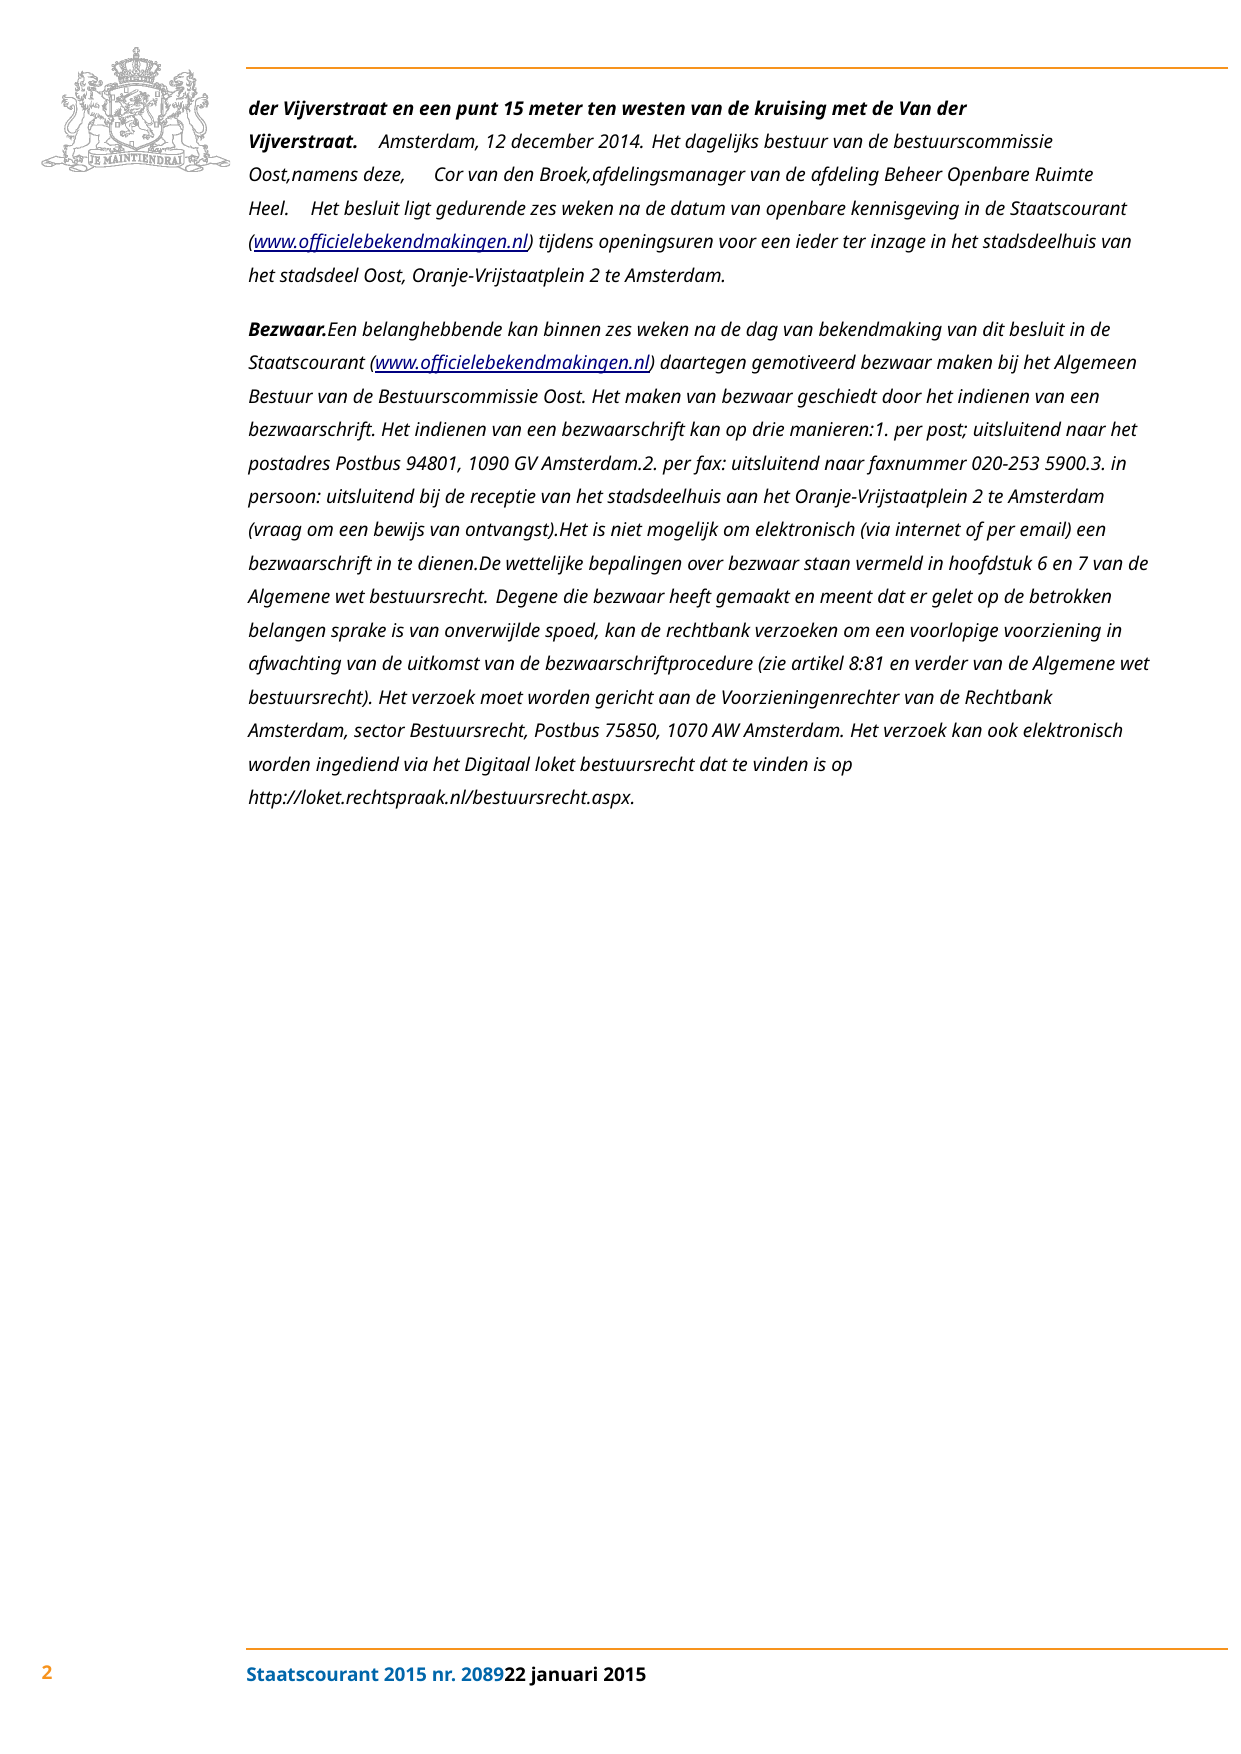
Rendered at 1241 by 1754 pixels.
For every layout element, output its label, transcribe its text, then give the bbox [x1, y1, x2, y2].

text Bezwaar.Een belanghebbende kan binnen zes weken na de dag van bekendmaking van dit besluit in de Staatscourant (www.officielebekendmakingen.nl) daartegen gemotiveerd bezwaar maken bij het Algemeen Bestuur van de Bestuurscommissie Oost. Het maken van bezwaar geschiedt door het indienen van een bezwaarschrift. Het indienen van een bezwaarschrift kan op drie manieren:1. per post; uitsluitend naar het postadres Postbus 94801, 1090 GV Amsterdam.2. per fax: uitsluitend naar faxnummer 020-253 5900.3. in persoon: uitsluitend bij de receptie van het stadsdeelhuis aan het Oranje-Vrijstaatplein 2 te Amsterdam (vraag om een bewijs van ontvangst).Het is niet mogelijk om elektronisch (via internet of per email) een bezwaarschrift in te dienen.De wettelijke bepalingen over bezwaar staan vermeld in hoofdstuk 6 en 7 van de Algemene wet bestuursrecht. Degene die bezwaar heeft gemaakt en meent dat er gelet op de betrokken belangen sprake is van onverwijlde spoed, kan de rechtbank verzoeken om een voorlopige voorziening in afwachting van de uitkomst van de bezwaarschriftprocedure (zie artikel 8:81 en verder van de Algemene wet bestuursrecht). Het verzoek moet worden gericht aan de Voorzieningenrechter van de Rechtbank Amsterdam, sector Bestuursrecht, Postbus 75850, 1070 AW Amsterdam. Het verzoek kan ook elektronisch worden ingediend via het Digitaal loket bestuursrecht dat te vinden is op http://loket.rechtspraak.nl/bestuursrecht.aspx. [248, 316, 1152, 810]
text der Vijverstraat en een punt 15 meter ten westen van de kruising met de Van der Vijverstraat. Amsterdam, 12 december 2014. Het dagelijks bestuur van de bestuurscommissie Oost,namens deze, Cor van den Broek,afdelingsmanager van de afdeling Beheer Openbare Ruimte Heel. Het besluit ligt gedurende zes weken na de datum van openbare kennisgeving in de Staatscourant (www.officielebekendmakingen.nl) tijdens openingsuren voor een ieder ter inzage in het stadsdeelhuis van het stadsdeel Oost, Oranje-Vrijstaatplein 2 te Amsterdam. [248, 95, 1152, 288]
picture [41, 47, 231, 172]
